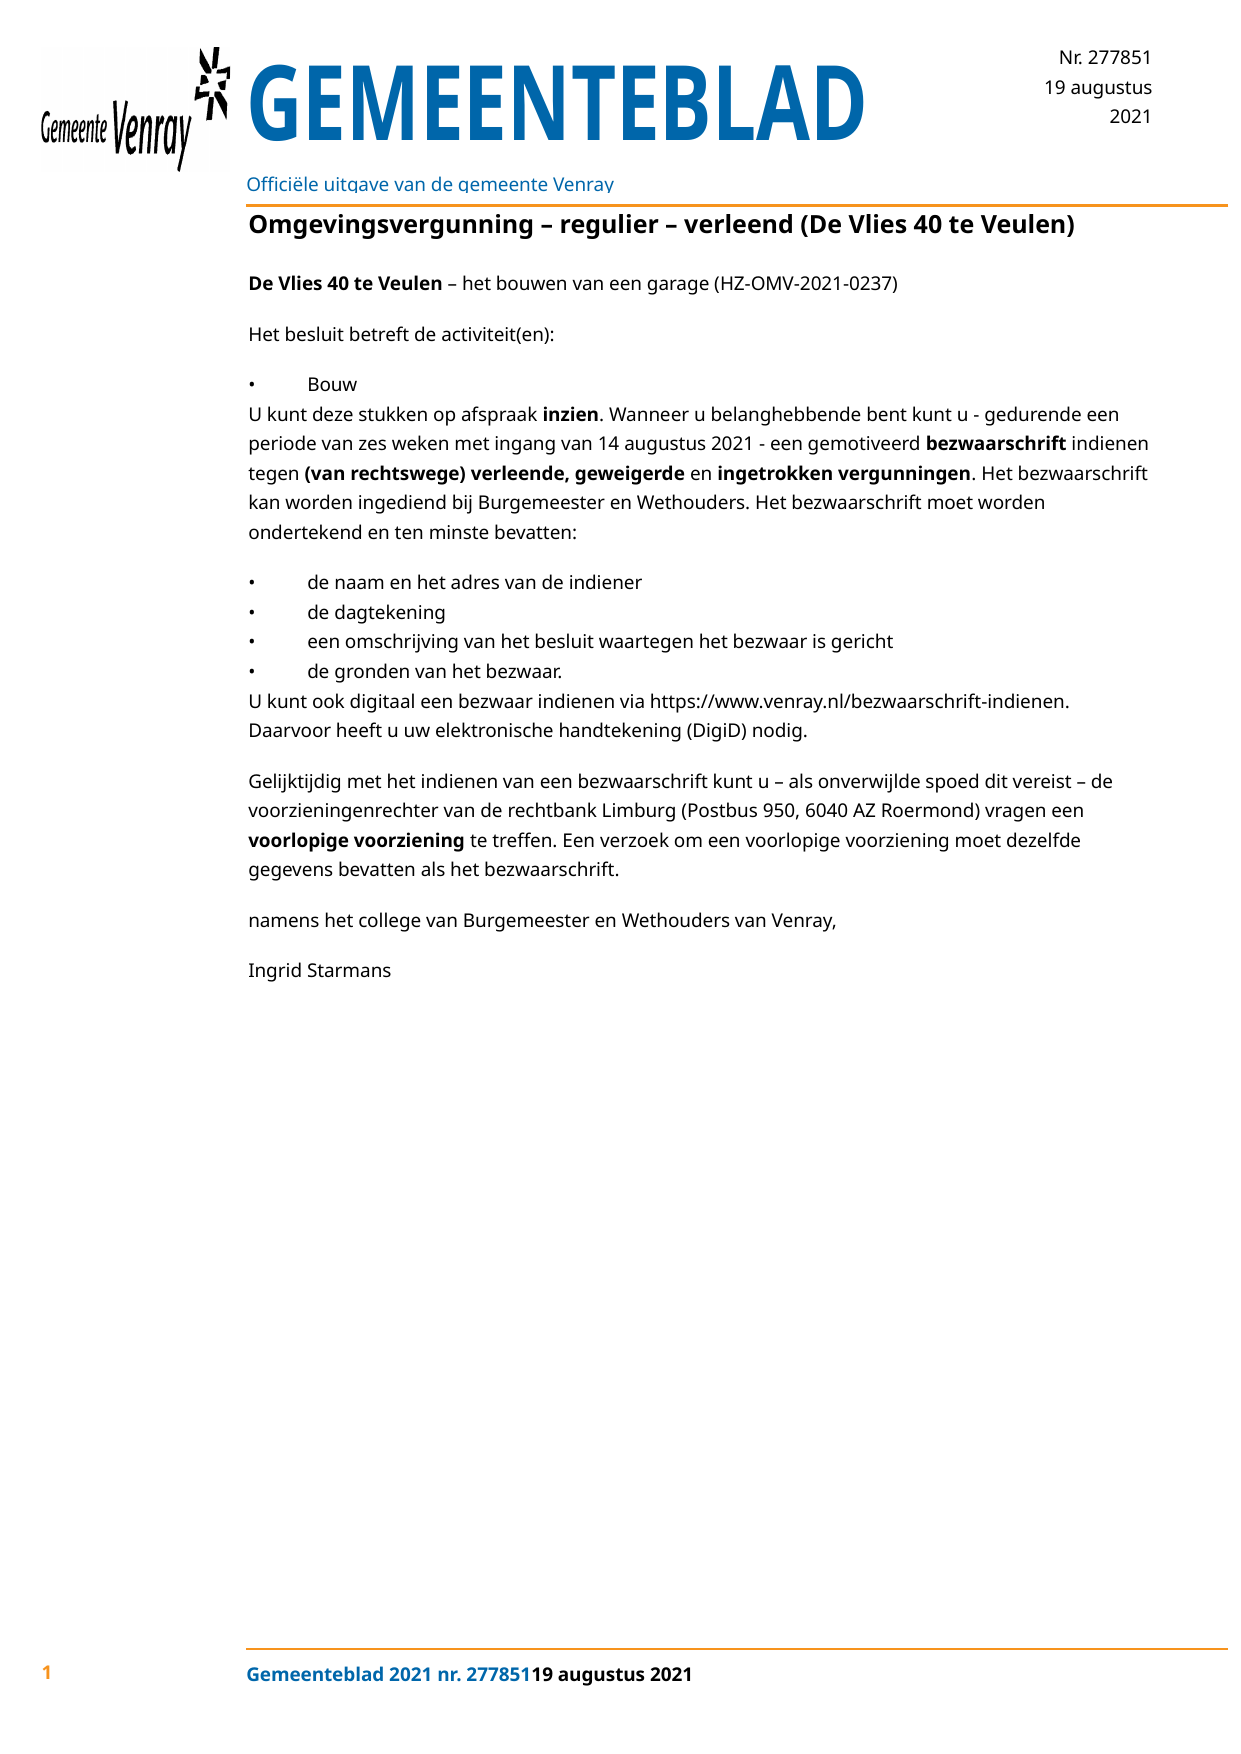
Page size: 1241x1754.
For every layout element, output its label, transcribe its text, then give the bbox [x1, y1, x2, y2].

list een omschrijving van het besluit waartegen het bezwaar is gericht [248, 629, 1152, 654]
text U kunt ook digitaal een bezwaar indienen via https://www.venray.nl/bezwaarschrift-indienen. Daarvoor heeft u uw elektronische handtekening (DigiD) nodig. [248, 688, 1152, 743]
picture [41, 47, 231, 172]
list de gronden van het bezwaar. [248, 658, 1152, 684]
text U kunt deze stukken op afspraak inzien. Wanneer u belanghebbende bent kunt u - gedurende een periode van zes weken met ingang van 14 augustus 2021 - een gemotiveerd bezwaarschrift indienen tegen (van rechtswege) verleende, geweigerde en ingetrokken vergunningen. Het bezwaarschrift kan worden ingediend bij Burgemeester en Wethouders. Het bezwaarschrift moet worden ondertekend en ten minste bevatten: [248, 401, 1152, 545]
list de dagtekening [248, 599, 1152, 625]
text Gelijktijdig met het indienen van een bezwaarschrift kunt u – als onverwijlde spoed dit vereist – de voorzieningenrechter van de rechtbank Limburg (Postbus 950, 6040 AZ Roermond) vragen een voorlopige voorziening te treffen. Een verzoek om een voorlopige voorziening moet dezelfde gegevens bevatten als het bezwaarschrift. [248, 768, 1152, 882]
text namens het college van Burgemeester en Wethouders van Venray, [248, 907, 1152, 933]
text Het besluit betreft de activiteit(en): [248, 321, 1152, 346]
list de naam en het adres van de indiener [248, 569, 1152, 595]
list Bouw [248, 371, 1152, 397]
text De Vlies 40 te Veulen – het bouwen van een garage (HZ-OMV-2021-0237) [248, 270, 1152, 296]
text Omgevingsvergunning – regulier – verleend (De Vlies 40 te Veulen) [248, 207, 1152, 241]
text Ingrid Starmans [248, 957, 1152, 983]
